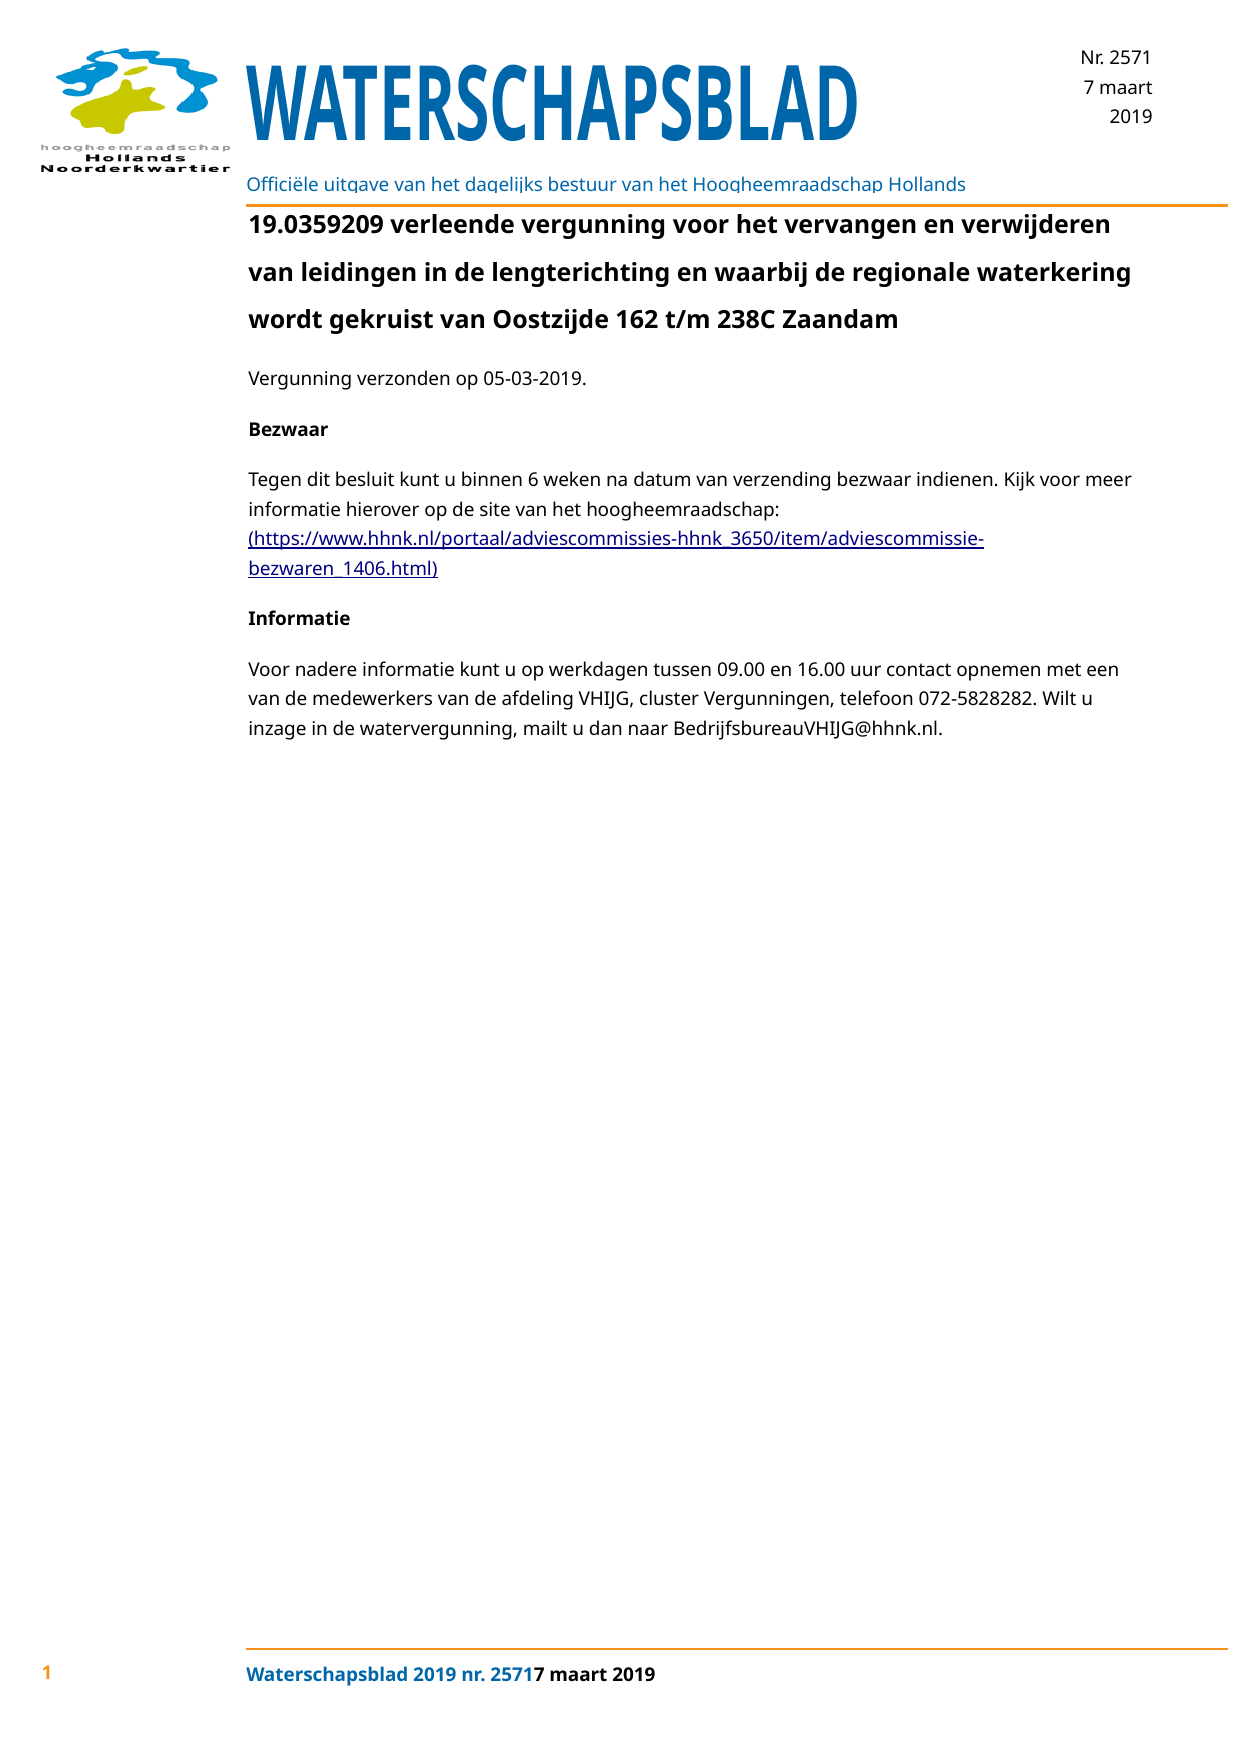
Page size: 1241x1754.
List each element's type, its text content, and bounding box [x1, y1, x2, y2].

text Bezwaar [248, 416, 1152, 442]
text Tegen dit besluit kunt u binnen 6 weken na datum van verzending bezwaar indienen. Kijk voor meer informatie hierover op de site van het hoogheemraadschap: (https://www.hhnk.nl/portaal/adviescommissies-hhnk_3650/item/adviescommissie-bezwaren_1406.html) [248, 466, 1152, 581]
picture [41, 47, 231, 172]
text 19.0359209 verleende vergunning voor het vervangen en verwijderen van leidingen in de lengterichting en waarbij de regionale waterkering wordt gekruist van Oostzijde 162 t/m 238C Zaandam [248, 207, 1152, 336]
text Informatie [248, 606, 1152, 631]
text Vergunning verzonden op 05-03-2019. [248, 366, 1152, 391]
text Voor nadere informatie kunt u op werkdagen tussen 09.00 en 16.00 uur contact opnemen met een van de medewerkers van de afdeling VHIJG, cluster Vergunningen, telefoon 072-5828282. Wilt u inzage in de watervergunning, mailt u dan naar BedrijfsbureauVHIJG@hhnk.nl. [248, 656, 1152, 741]
